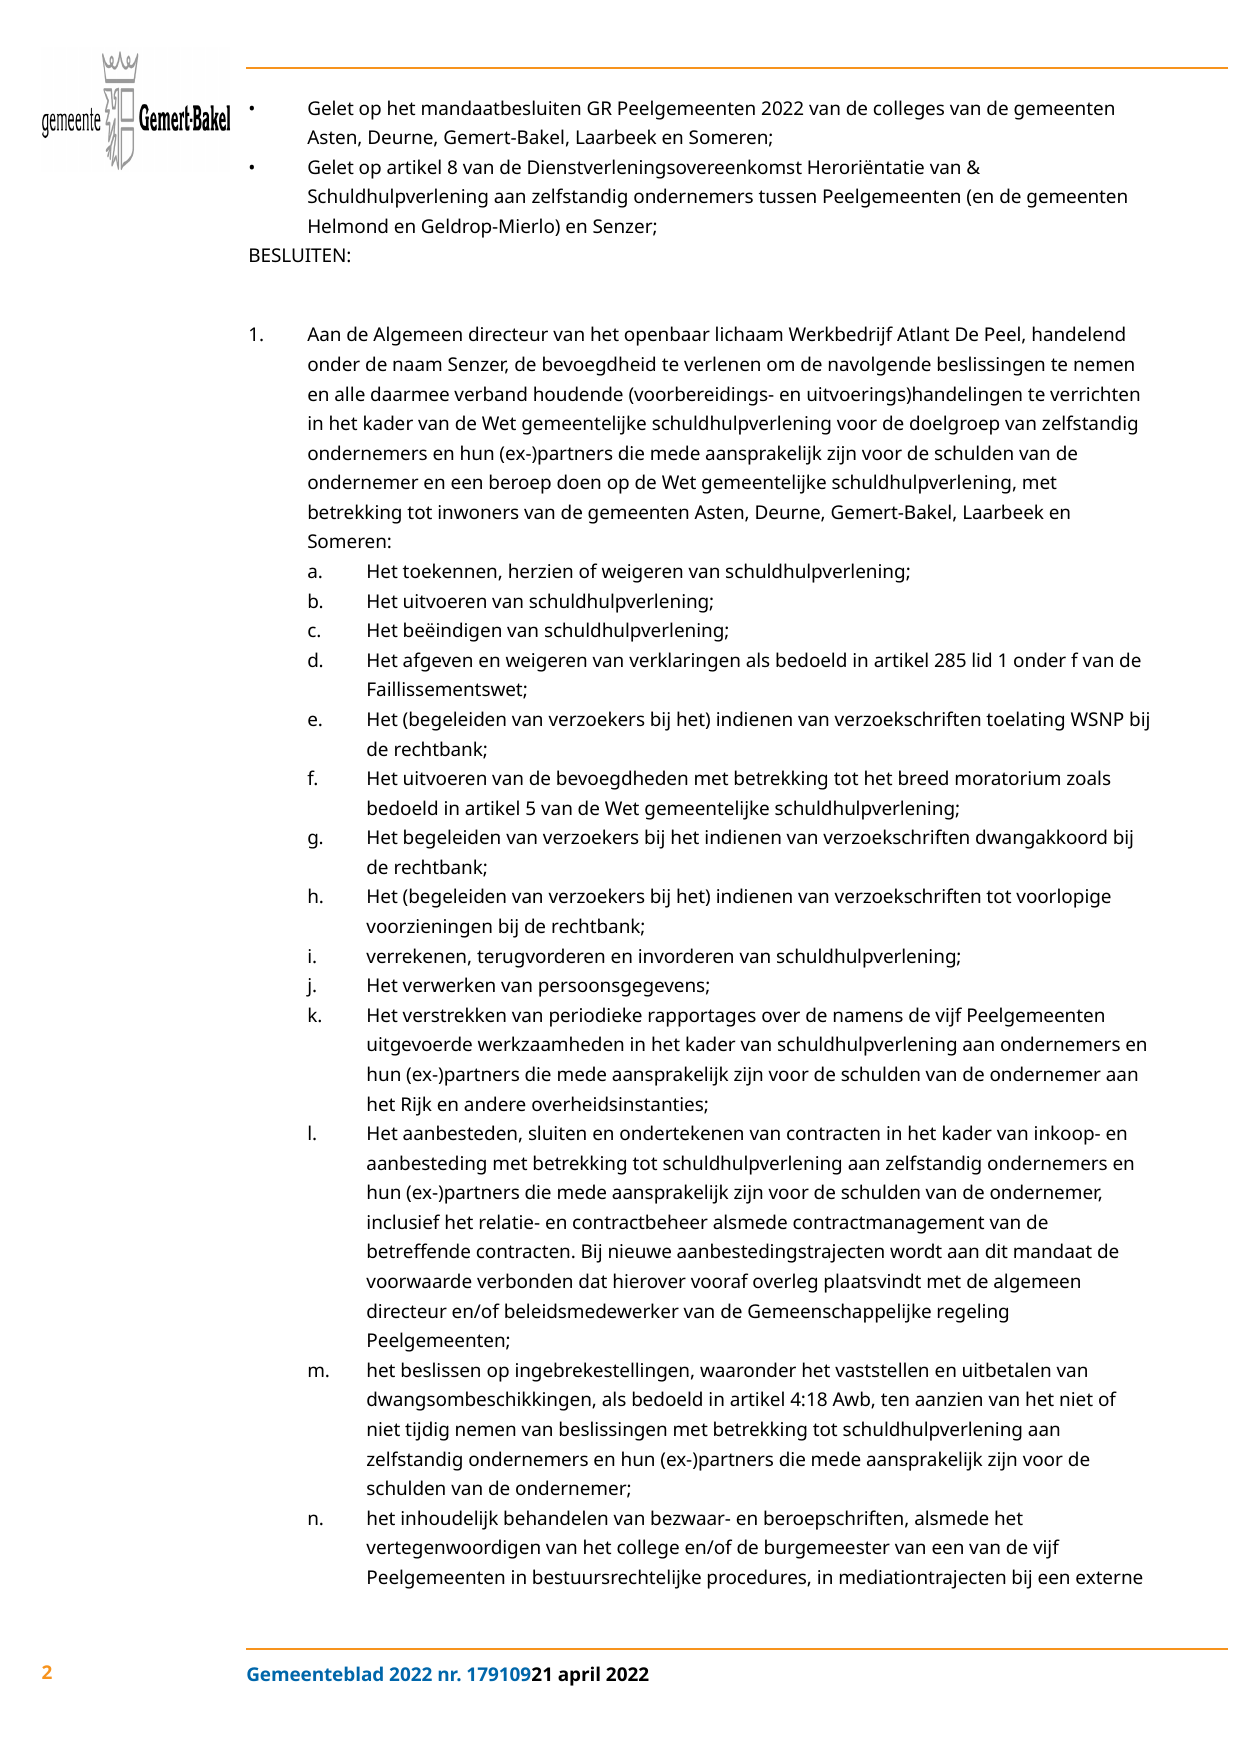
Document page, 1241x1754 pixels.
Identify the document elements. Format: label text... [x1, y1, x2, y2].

list Het uitvoeren van schuldhulpverlening; [307, 588, 1152, 613]
list Het uitvoeren van de bevoegdheden met betrekking tot het breed moratorium zoals bedoeld in artikel 5 van de Wet gemeentelijke schuldhulpverlening; [307, 765, 1152, 821]
list Het verstrekken van periodieke rapportages over de namens de vijf Peelgemeenten uitgevoerde werkzaamheden in het kader van schuldhulpverlening aan ondernemers en hun (ex-)partners die mede aansprakelijk zijn voor de schulden van de ondernemer aan het Rijk en andere overheidsinstanties; [307, 1002, 1152, 1116]
list Het (begeleiden van verzoekers bij het) indienen van verzoekschriften toelating WSNP bij de rechtbank; [307, 706, 1152, 761]
list Het (begeleiden van verzoekers bij het) indienen van verzoekschriften tot voorlopige voorzieningen bij de rechtbank; [307, 884, 1152, 939]
list Het aanbesteden, sluiten en ondertekenen van contracten in het kader van inkoop- en aanbesteding met betrekking tot schuldhulpverlening aan zelfstandig ondernemers en hun (ex-)partners die mede aansprakelijk zijn voor de schulden van de ondernemer, inclusief het relatie- en contractbeheer alsmede contractmanagement van de betreffende contracten. Bij nieuwe aanbestedingstrajecten wordt aan dit mandaat de voorwaarde verbonden dat hierover vooraf overleg plaatsvindt met de algemeen directeur en/of beleidsmedewerker van de Gemeenschappelijke regeling Peelgemeenten; [307, 1120, 1152, 1353]
list verrekenen, terugvorderen en invorderen van schuldhulpverlening; [307, 943, 1152, 968]
list Het beëindigen van schuldhulpverlening; [307, 617, 1152, 643]
list het inhoudelijk behandelen van bezwaar- en beroepschriften, alsmede het vertegenwoordigen van het college en/of de burgemeester van een van de vijf Peelgemeenten in bestuursrechtelijke procedures, in mediationtrajecten bij een externe [307, 1505, 1152, 1590]
text BESLUITEN: [248, 243, 1152, 268]
list Aan de Algemeen directeur van het openbaar lichaam Werkbedrijf Atlant De Peel, handelend onder de naam Senzer, de bevoegdheid te verlenen om de navolgende beslissingen te nemen en alle daarmee verband houdende (voorbereidings- en uitvoerings)handelingen te verrichten in het kader van de Wet gemeentelijke schuldhulpverlening voor de doelgroep van zelfstandig ondernemers en hun (ex-)partners die mede aansprakelijk zijn voor de schulden van de ondernemer en een beroep doen op de Wet gemeentelijke schuldhulpverlening, met betrekking tot inwoners van de gemeenten Asten, Deurne, Gemert-Bakel, Laarbeek en Someren: [248, 322, 1152, 554]
list Het toekennen, herzien of weigeren van schuldhulpverlening; [307, 558, 1152, 584]
list Het verwerken van persoonsgegevens; [307, 972, 1152, 998]
picture [41, 47, 231, 172]
list Gelet op artikel 8 van de Dienstverleningsovereenkomst Heroriëntatie van & Schuldhulpverlening aan zelfstandig ondernemers tussen Peelgemeenten (en de gemeenten Helmond en Geldrop-Mierlo) en Senzer; [248, 154, 1152, 239]
list Het afgeven en weigeren van verklaringen als bedoeld in artikel 285 lid 1 onder f van de Faillissementswet; [307, 647, 1152, 702]
list Gelet op het mandaatbesluiten GR Peelgemeenten 2022 van de colleges van de gemeenten Asten, Deurne, Gemert-Bakel, Laarbeek en Someren; [248, 95, 1152, 150]
list Het begeleiden van verzoekers bij het indienen van verzoekschriften dwangakkoord bij de rechtbank; [307, 824, 1152, 880]
list het beslissen op ingebrekestellingen, waaronder het vaststellen en uitbetalen van dwangsombeschikkingen, als bedoeld in artikel 4:18 Awb, ten aanzien van het niet of niet tijdig nemen van beslissingen met betrekking tot schuldhulpverlening aan zelfstandig ondernemers en hun (ex-)partners die mede aansprakelijk zijn voor de schulden van de ondernemer; [307, 1357, 1152, 1501]
